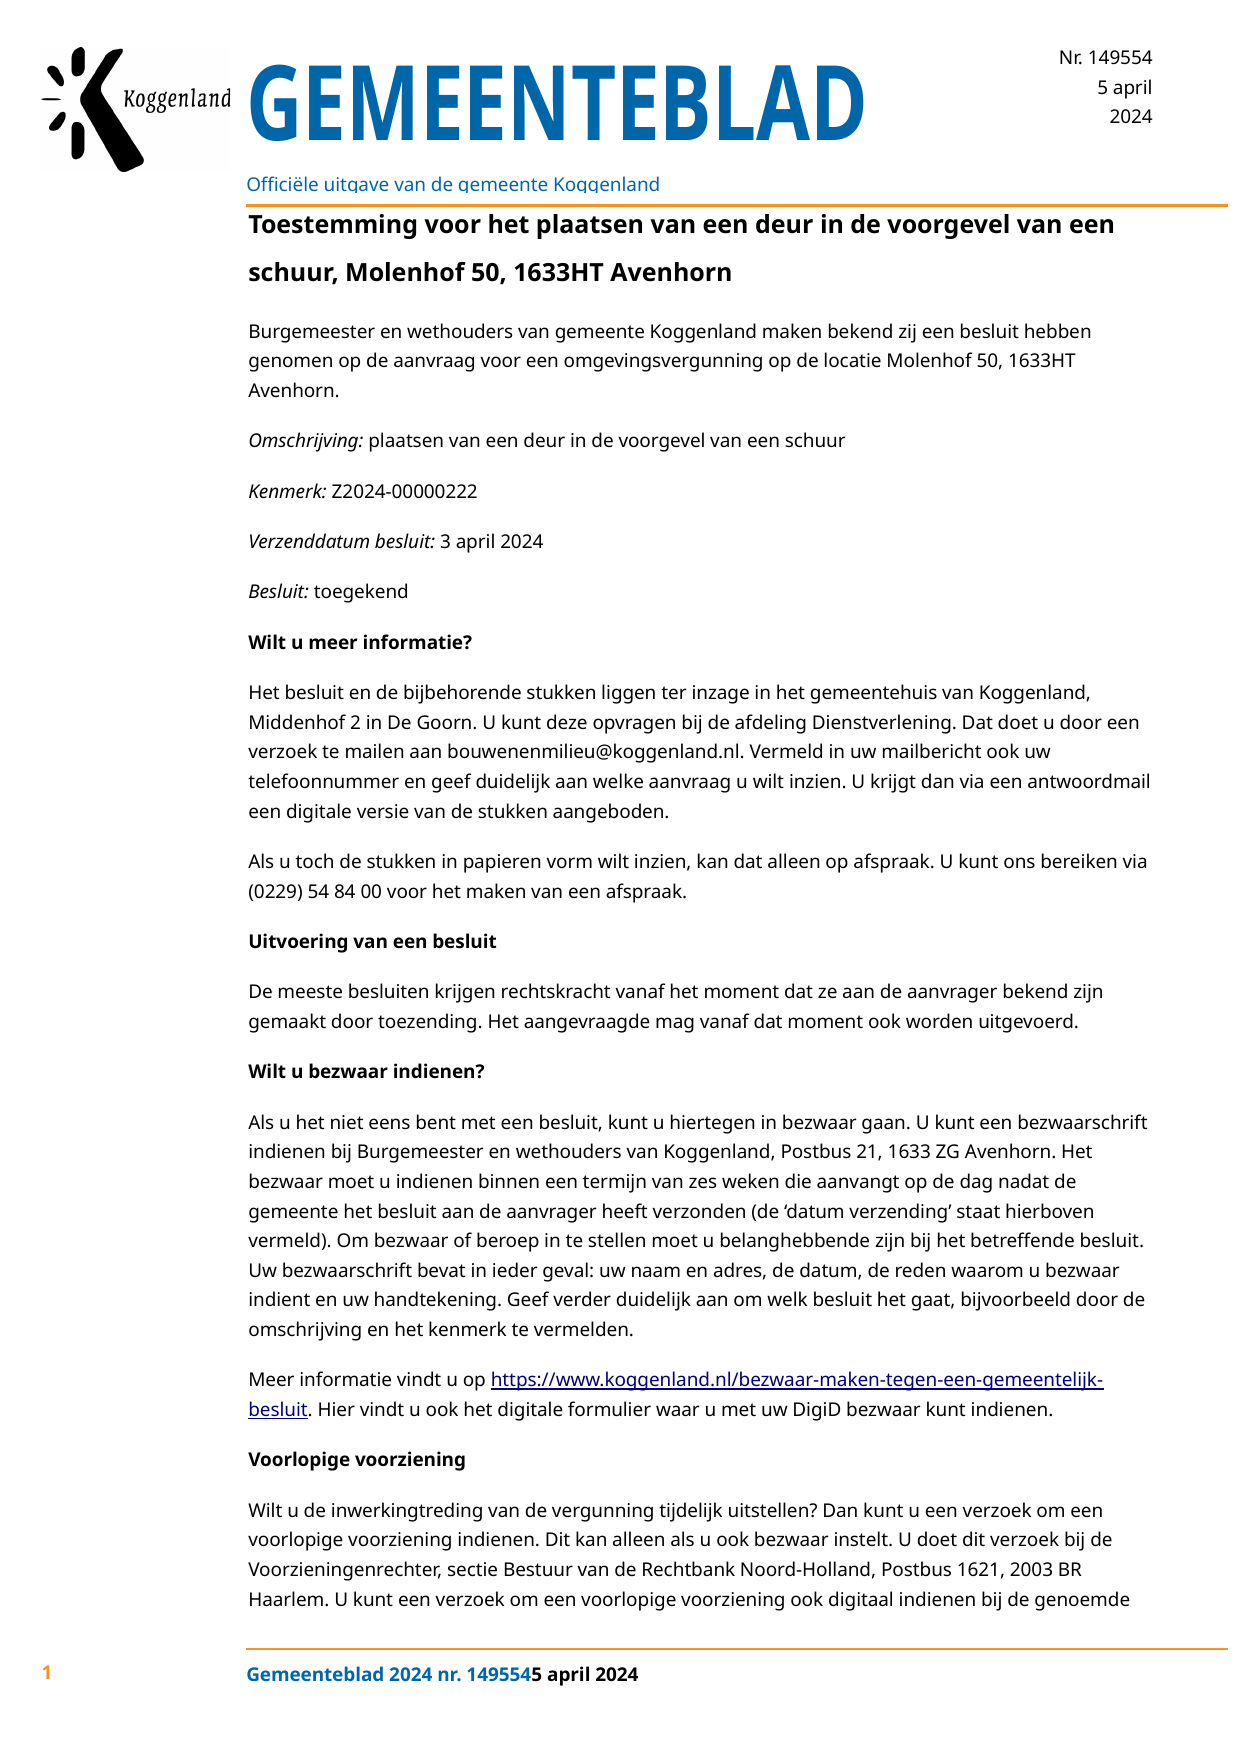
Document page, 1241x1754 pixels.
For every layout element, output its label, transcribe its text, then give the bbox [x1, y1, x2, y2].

text De meeste besluiten krijgen rechtskracht vanaf het moment dat ze aan de aanvrager bekend zijn gemaakt door toezending. Het aangevraagde mag vanaf dat moment ook worden uitgevoerd. [248, 979, 1152, 1034]
text Als u het niet eens bent met een besluit, kunt u hiertegen in bezwaar gaan. U kunt een bezwaarschrift indienen bij Burgemeester en wethouders van Koggenland, Postbus 21, 1633 ZG Avenhorn. Het bezwaar moet u indienen binnen een termijn van zes weken die aanvangt op de dag nadat de gemeente het besluit aan de aanvrager heeft verzonden (de ‘datum verzending’ staat hierboven vermeld). Om bezwaar of beroep in te stellen moet u belanghebbende zijn bij het betreffende besluit. Uw bezwaarschrift bevat in ieder geval: uw naam en adres, de datum, de reden waarom u bezwaar indient en uw handtekening. Geef verder duidelijk aan om welk besluit het gaat, bijvoorbeeld door de omschrijving en het kenmerk te vermelden. [248, 1109, 1152, 1342]
text Als u toch de stukken in papieren vorm wilt inzien, kan dat alleen op afspraak. U kunt ons bereiken via (0229) 54 84 00 voor het maken van een afspraak. [248, 848, 1152, 904]
text Wilt u meer informatie? [248, 629, 1152, 655]
text Verzenddatum besluit: 3 april 2024 [248, 528, 1152, 554]
text Kenmerk: Z2024-00000222 [248, 478, 1152, 504]
text Omschrijving: plaatsen van een deur in de voorgevel van een schuur [248, 427, 1152, 453]
text Wilt u bezwaar indienen? [248, 1059, 1152, 1084]
picture [41, 47, 231, 172]
text Besluit: toegekend [248, 579, 1152, 604]
text Het besluit en de bijbehorende stukken liggen ter inzage in het gemeentehuis van Koggenland, Middenhof 2 in De Goorn. U kunt deze opvragen bij de afdeling Dienstverlening. Dat doet u door een verzoek te mailen aan bouwenenmilieu@koggenland.nl. Vermeld in uw mailbericht ook uw telefoonnummer en geef duidelijk aan welke aanvraag u wilt inzien. U krijgt dan via een antwoordmail een digitale versie van de stukken aangeboden. [248, 679, 1152, 824]
text Voorlopige voorziening [248, 1447, 1152, 1472]
text Burgemeester en wethouders van gemeente Koggenland maken bekend zij een besluit hebben genomen op de aanvraag voor een omgevingsvergunning op de locatie Molenhof 50, 1633HT Avenhorn. [248, 318, 1152, 403]
text Toestemming voor het plaatsen van een deur in de voorgevel van een schuur, Molenhof 50, 1633HT Avenhorn [248, 207, 1152, 288]
text Wilt u de inwerkingtreding van de vergunning tijdelijk uitstellen? Dan kunt u een verzoek om een voorlopige voorziening indienen. Dit kan alleen als u ook bezwaar instelt. U doet dit verzoek bij de Voorzieningenrechter, sectie Bestuur van de Rechtbank Noord-Holland, Postbus 1621, 2003 BR Haarlem. U kunt een verzoek om een voorlopige voorziening ook digitaal indienen bij de genoemde [248, 1497, 1152, 1612]
text Meer informatie vindt u op https://www.koggenland.nl/bezwaar-maken-tegen-een-gemeentelijk-besluit. Hier vindt u ook het digitale formulier waar u met uw DigiD bezwaar kunt indienen. [248, 1367, 1152, 1422]
text Uitvoering van een besluit [248, 928, 1152, 954]
